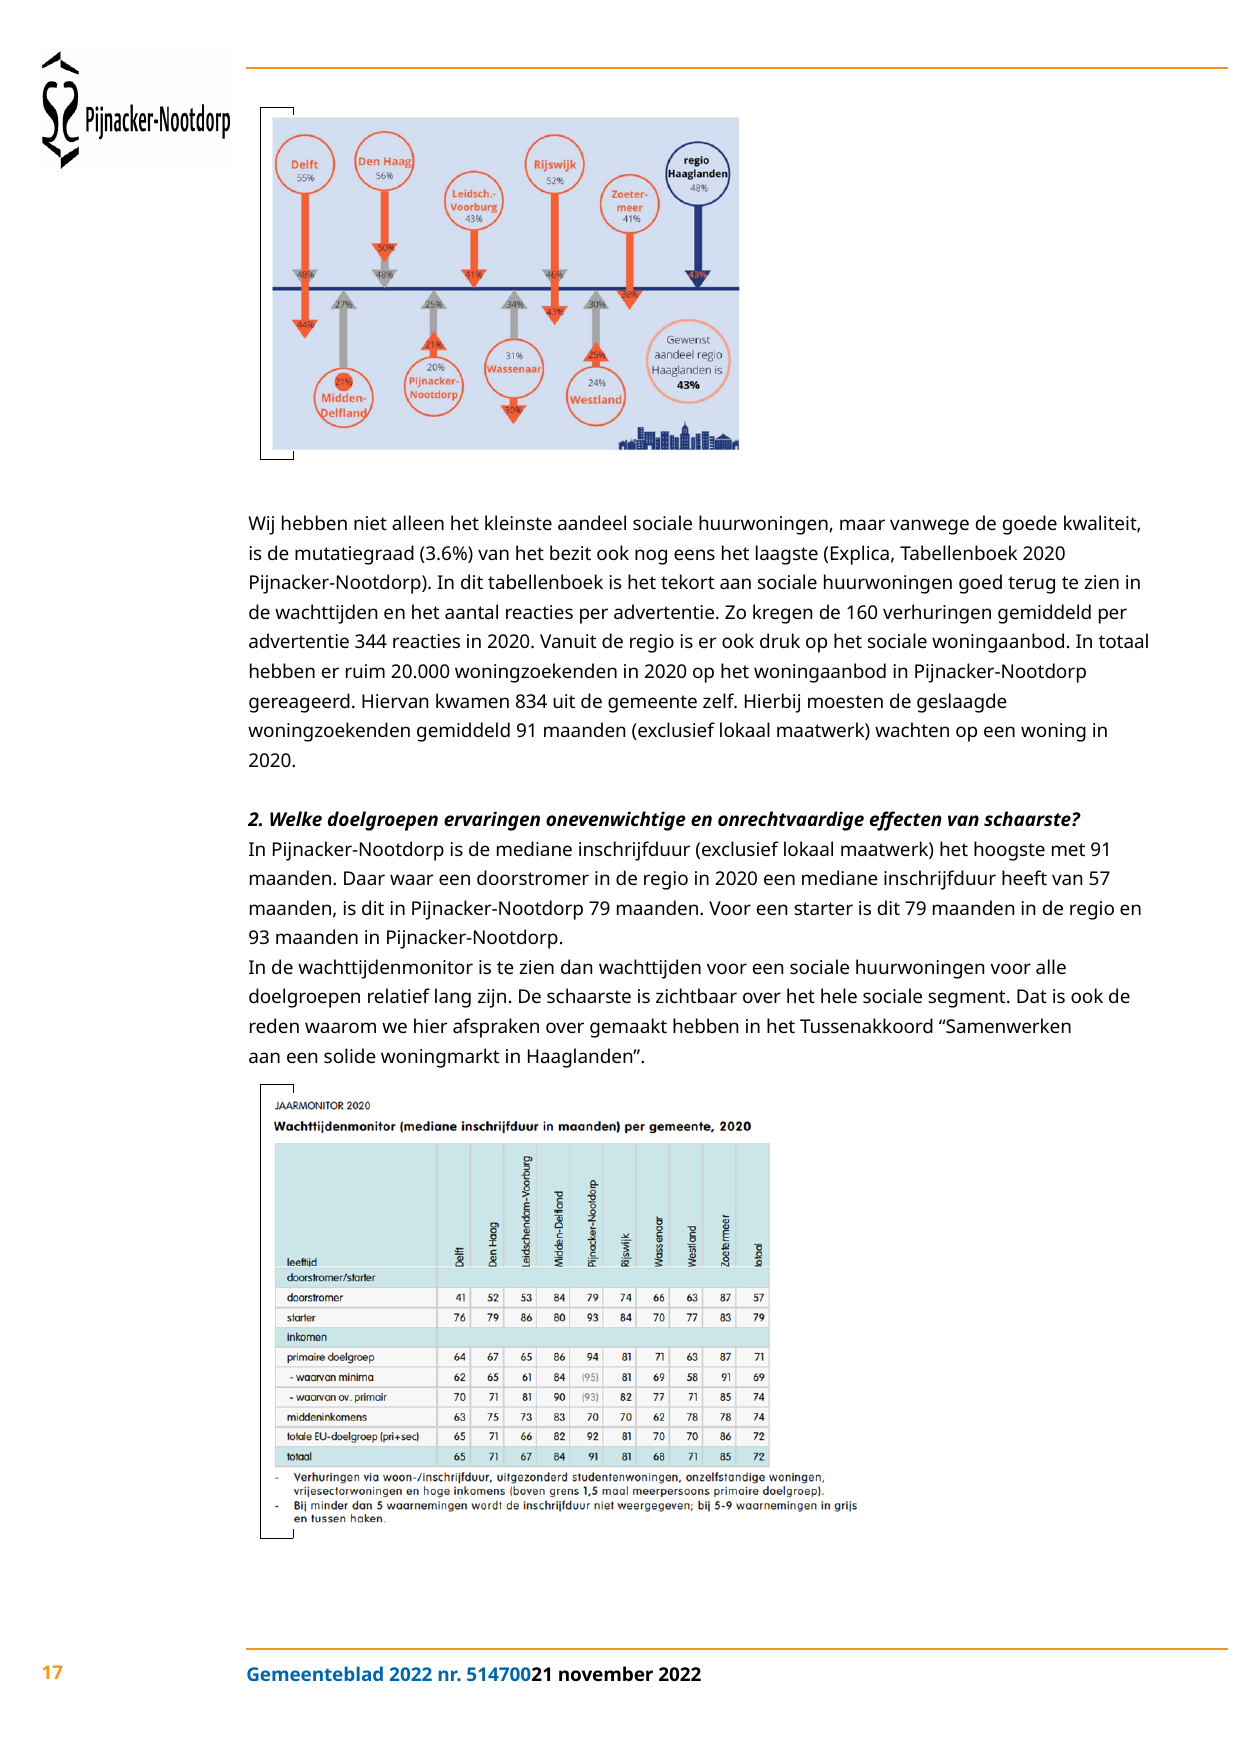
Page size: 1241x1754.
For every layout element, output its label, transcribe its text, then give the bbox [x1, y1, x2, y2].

text 2. Welke doelgroepen ervaringen onevenwichtige en onrechtvaardige effecten van schaarste? [248, 806, 1152, 832]
picture [268, 1093, 860, 1529]
text In Pijnacker-Nootdorp is de mediane inschrijfduur (exclusief lokaal maatwerk) het hoogste met 91 maanden. Daar waar een doorstromer in de regio in 2020 een mediane inschrijfduur heeft van 57 maanden, is dit in Pijnacker-Nootdorp 79 maanden. Voor een starter is dit 79 maanden in de regio en 93 maanden in Pijnacker-Nootdorp. [248, 836, 1152, 950]
text In de wachttijdenmonitor is te zien dan wachttijden voor een sociale huurwoningen voor alle doelgroepen relatief lang zijn. De schaarste is zichtbaar over het hele sociale segment. Dat is ook de reden waarom we hier afspraken over gemaakt hebben in het Tussenakkoord “Samenwerken [248, 954, 1152, 1039]
text Wij hebben niet alleen het kleinste aandeel sociale huurwoningen, maar vanwege de goede kwaliteit, is de mutatiegraad (3.6%) van het bezit ook nog eens het laagste (Explica, Tabellenboek 2020 Pijnacker-Nootdorp). In dit tabellenboek is het tekort aan sociale huurwoningen goed terug te zien in de wachttijden en het aantal reacties per advertentie. Zo kregen de 160 verhuringen gemiddeld per advertentie 344 reacties in 2020. Vanuit de regio is er ook druk op het sociale woningaanbod. In totaal hebben er ruim 20.000 woningzoekenden in 2020 op het woningaanbod in Pijnacker-Nootdorp gereageerd. Hiervan kwamen 834 uit de gemeente zelf. Hierbij moesten de geslaagde woningzoekenden gemiddeld 91 maanden (exclusief lokaal maatwerk) wachten op een woning in 2020. [248, 510, 1152, 773]
picture [268, 115, 742, 451]
picture [41, 47, 231, 172]
text aan een solide woningmarkt in Haaglanden”. [248, 1043, 1152, 1068]
